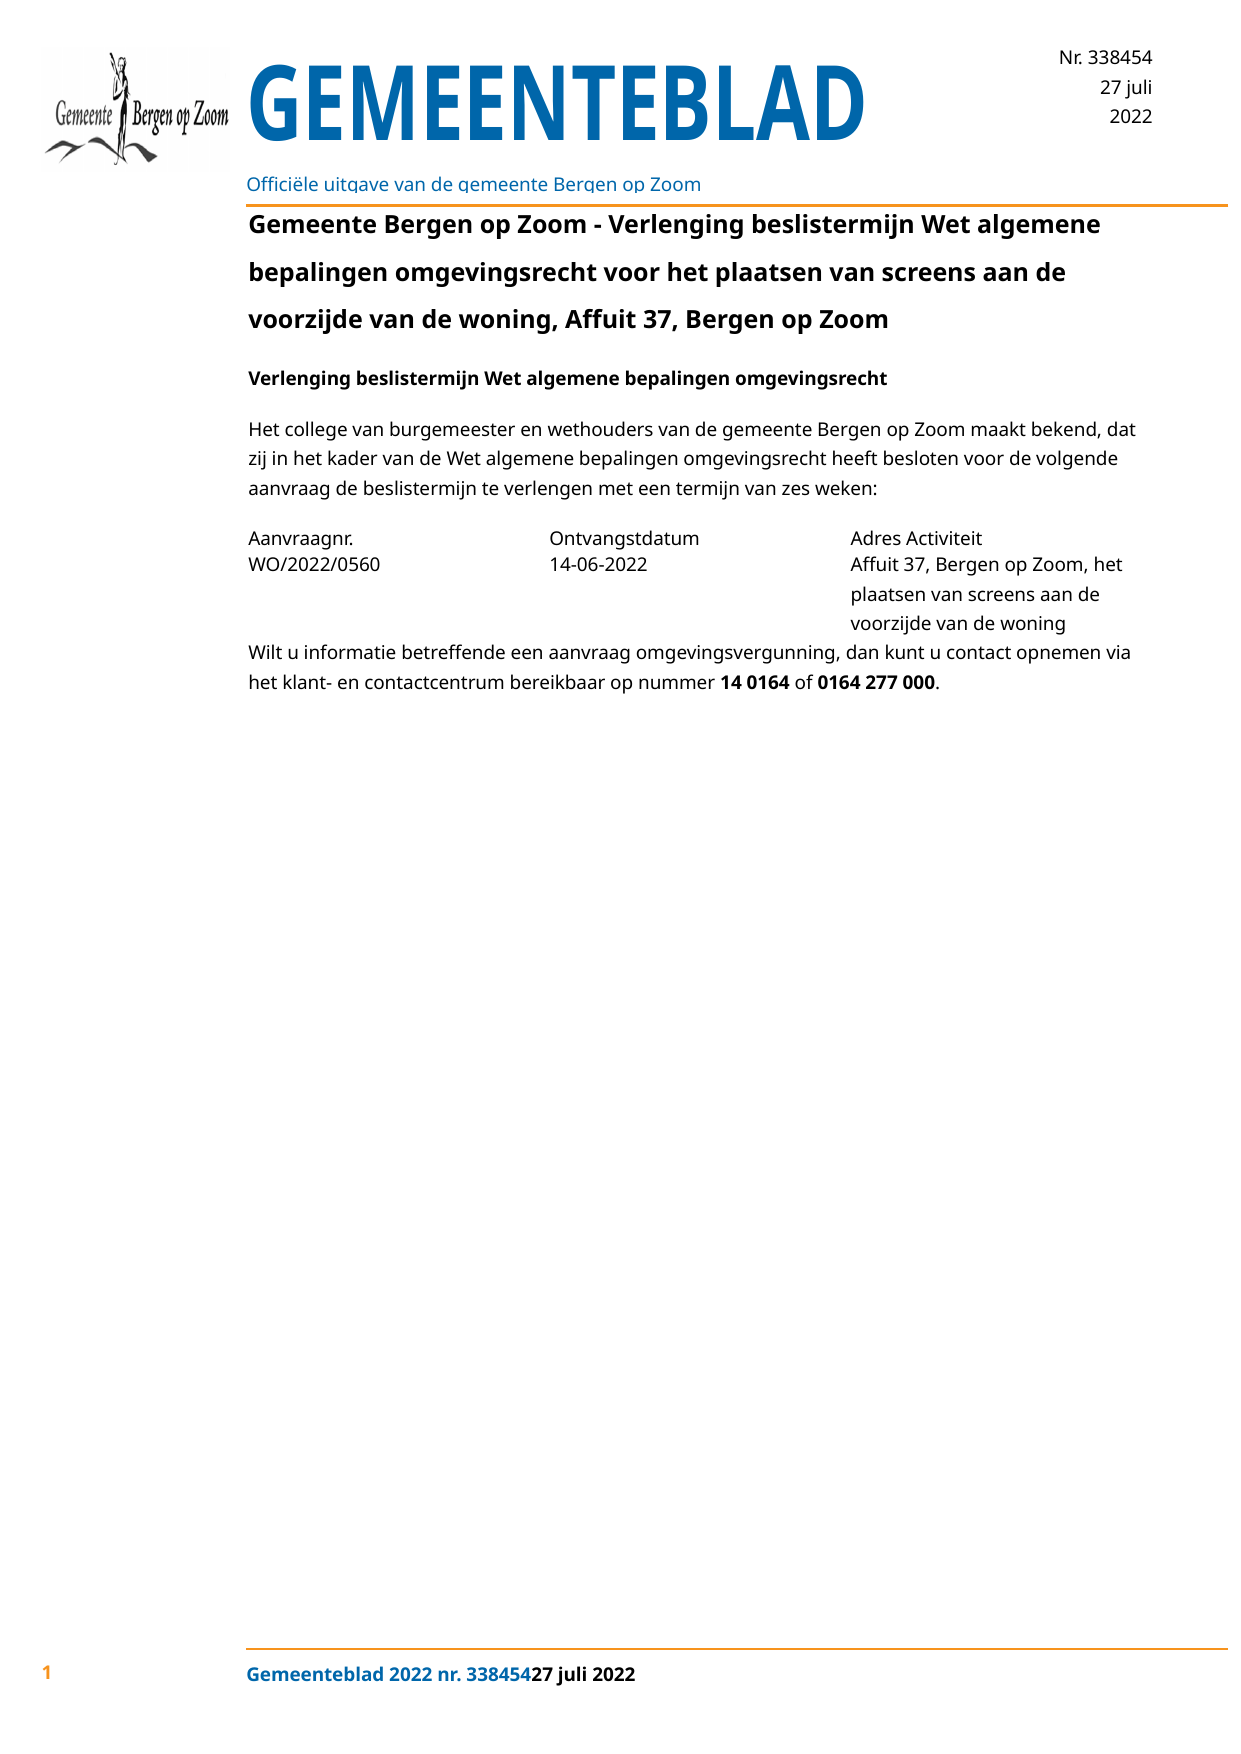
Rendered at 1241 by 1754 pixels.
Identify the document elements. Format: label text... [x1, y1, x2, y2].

table_cell Affuit 37, Bergen op Zoom, het plaatsen van screens aan de voorzijde van de woning [850, 551, 1152, 636]
text Het college van burgemeester en wethouders van de gemeente Bergen op Zoom maakt bekend, dat zij in het kader van de Wet algemene bepalingen omgevingsrecht heeft besloten voor de volgende aanvraag de beslistermijn te verlengen met een termijn van zes weken: [248, 416, 1152, 501]
text Gemeente Bergen op Zoom - Verlenging beslistermijn Wet algemene bepalingen omgevingsrecht voor het plaatsen van screens aan de voorzijde van de woning, Affuit 37, Bergen op Zoom [248, 207, 1152, 336]
picture [41, 47, 231, 172]
table_header Aanvraagnr. [248, 526, 549, 551]
text Wilt u informatie betreffende een aanvraag omgevingsvergunning, dan kunt u contact opnemen via het klant- en contactcentrum bereikbaar op nummer 14 0164 of 0164 277 000. [248, 639, 1152, 695]
table_cell 14-06-2022 [549, 551, 850, 636]
table_header Adres Activiteit [850, 526, 1152, 551]
table_header Ontvangstdatum [549, 526, 850, 551]
table_cell WO/2022/0560 [248, 551, 549, 636]
text Verlenging beslistermijn Wet algemene bepalingen omgevingsrecht [248, 366, 1152, 391]
